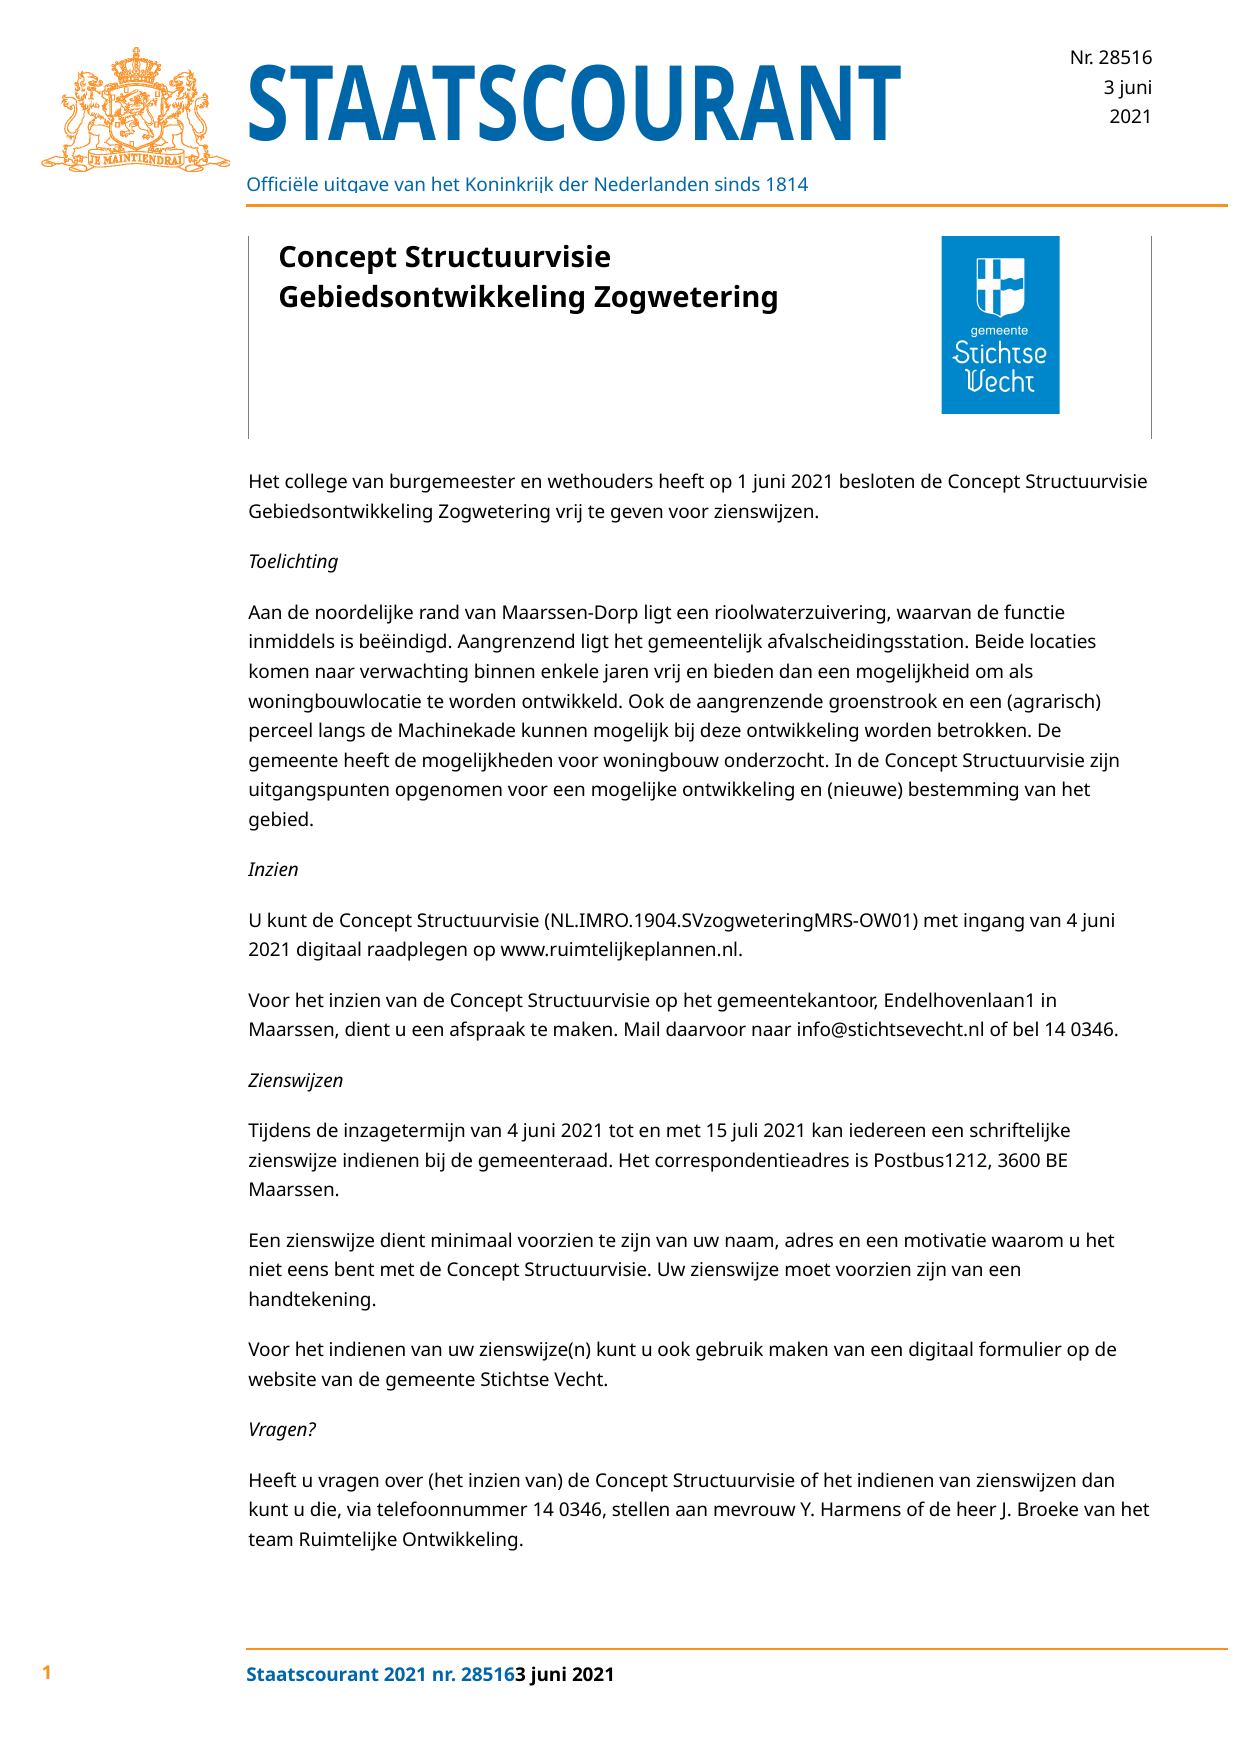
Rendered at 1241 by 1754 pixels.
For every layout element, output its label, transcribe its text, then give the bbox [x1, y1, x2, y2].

picture [41, 47, 231, 172]
table_header [850, 236, 941, 413]
picture [1027, 377, 1032, 389]
text Toelichting [248, 549, 1152, 574]
picture [971, 348, 977, 359]
text Zienswijzen [248, 1067, 1152, 1093]
table_header Concept Structuurvisie Gebiedsontwikkeling Zogwetering [249, 236, 850, 439]
text Heeft u vragen over (het inzien van) de Concept Structuurvisie of het indienen van zienswijzen dan kunt u die, via telefoonnummer 14 0346, stellen aan mevrouw Y. Harmens of de heer J. Broeke van het team Ruimtelijke Ontwikkeling. [248, 1467, 1152, 1552]
picture [977, 259, 1000, 313]
picture [1013, 348, 1019, 359]
picture [1013, 370, 1020, 391]
table_header [1060, 236, 1151, 413]
text Een zienswijze dient minimaal voorzien te zijn van uw naam, adres en een motivatie waarom u het niet eens bent met de Concept Structuurvisie. Uw zienswijze moet voorzien zijn van een handtekening. [248, 1227, 1152, 1312]
text Vragen? [248, 1417, 1152, 1442]
text Aan de noordelijke rand van Maarssen-Dorp ligt een rioolwaterzuivering, waarvan de functie inmiddels is beëindigd. Aangrenzend ligt het gemeentelijk afvalscheidingsstation. Beide locaties komen naar verwachting binnen enkele jaren vrij en bieden dan een mogelijkheid om als woningbouwlocatie te worden ontwikkeld. Ook de aangrenzende groenstrook en een (agrarisch) perceel langs de Machinekade kunnen mogelijk bij deze ontwikkeling worden betrokken. De gemeente heeft de mogelijkheden voor woningbouw onderzocht. In de Concept Structuurvisie zijn uitgangspunten opgenomen voor een mogelijke ontwikkeling en (nieuwe) bestemming van het gebied. [248, 599, 1152, 832]
text Tijdens de inzagetermijn van 4 juni 2021 tot en met 15 juli 2021 kan iedereen een schriftelijke zienswijze indienen bij de gemeenteraad. Het correspondentieadres is Postbus1212, 3600 BE Maarssen. [248, 1117, 1152, 1202]
picture [1001, 259, 1024, 279]
table_header [850, 414, 1151, 439]
text Het college van burgemeester en wethouders heeft op 1 juni 2021 besloten de Concept Structuurvisie Gebiedsontwikkeling Zogwetering vrij te geven voor zienswijzen. [248, 469, 1152, 524]
picture [1000, 289, 1024, 317]
text Voor het inzien van de Concept Structuurvisie op het gemeentekantoor, Endelhovenlaan1 in Maarssen, dient u een afspraak te maken. Mail daarvoor naar info@stichtsevecht.nl of bel 14 0346. [248, 987, 1152, 1042]
text U kunt de Concept Structuurvisie (NL.IMRO.1904.SVzogweteringMRS-OW01) met ingang van 4 juni 2021 digitaal raadplegen op www.ruimtelijkeplannen.nl. [248, 907, 1152, 962]
text Voor het indienen van uw zienswijze(n) kunt u ook gebruik maken van een digitaal formulier op de website van de gemeente Stichtse Vecht. [248, 1337, 1152, 1392]
text Inzien [248, 857, 1152, 882]
